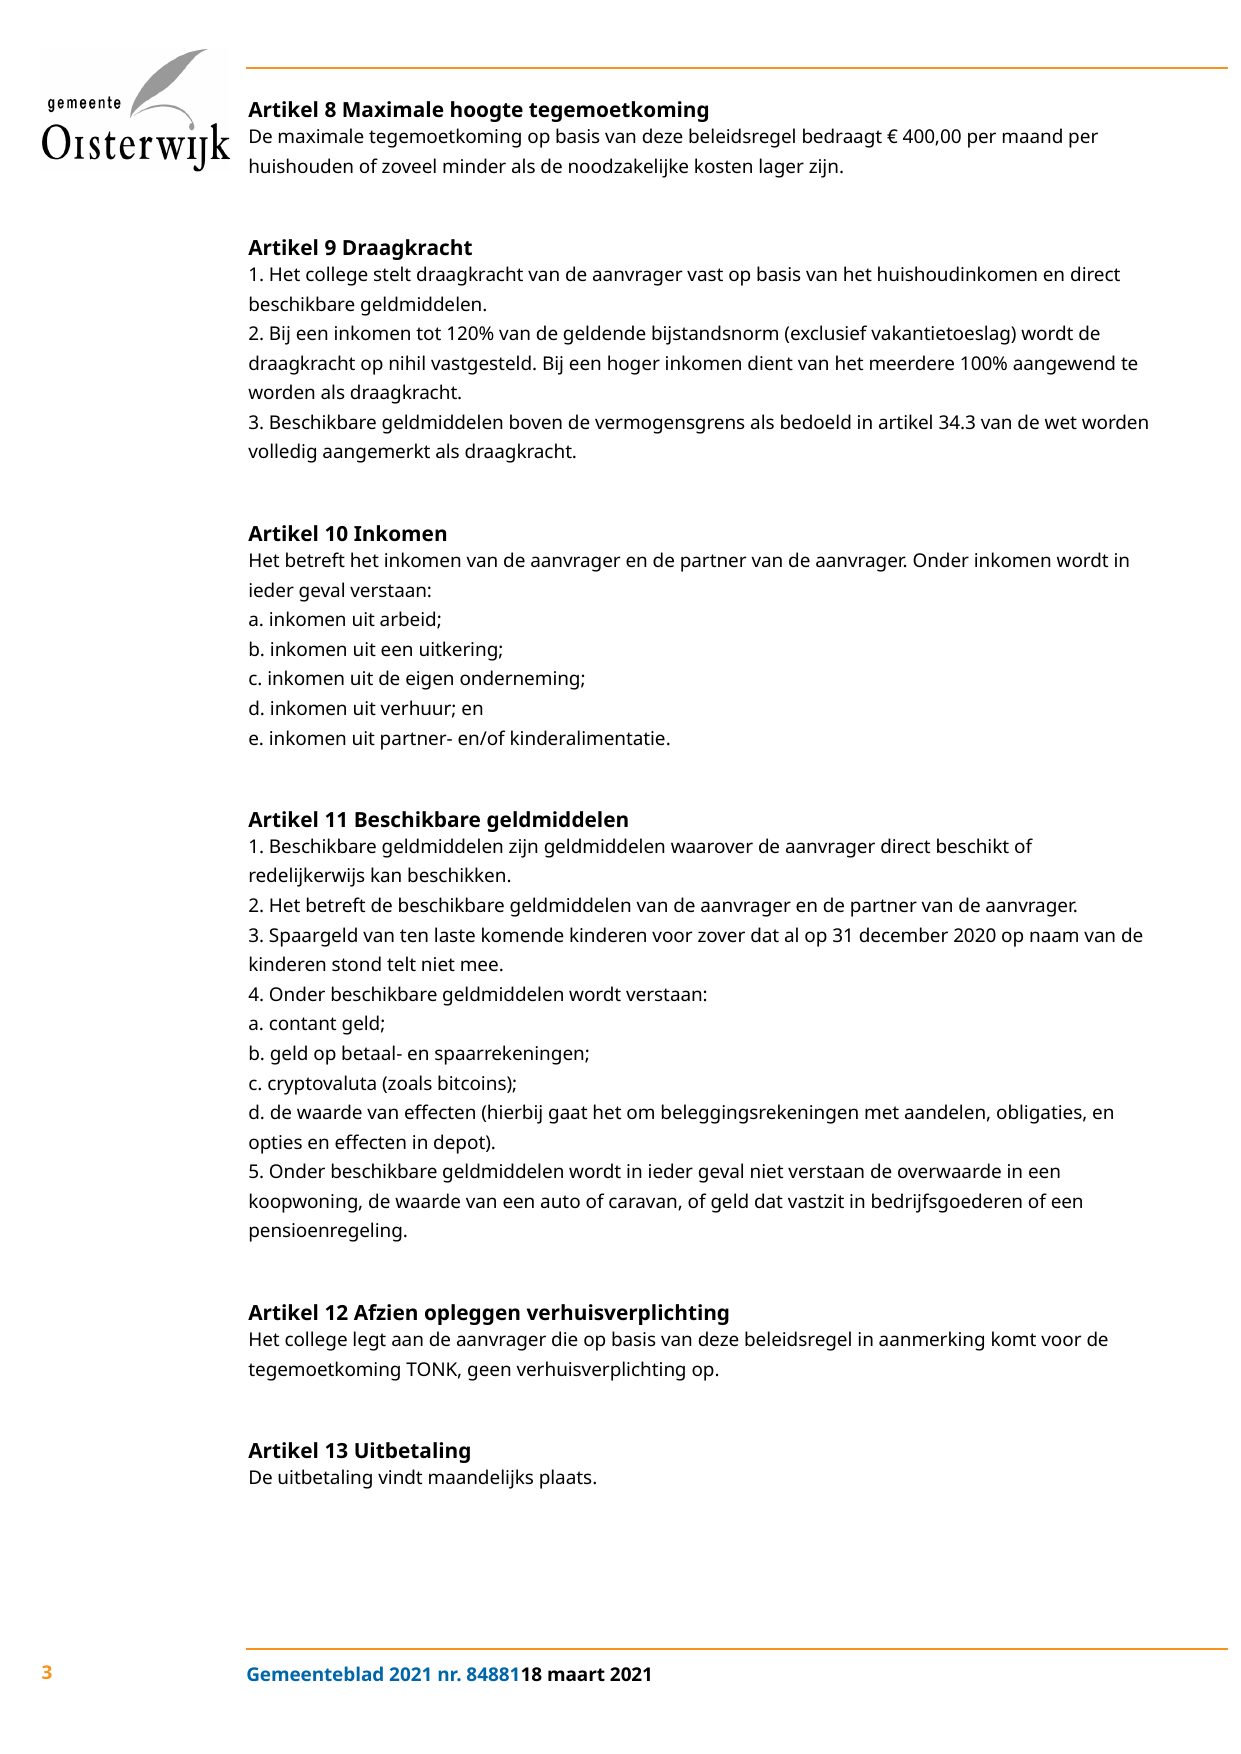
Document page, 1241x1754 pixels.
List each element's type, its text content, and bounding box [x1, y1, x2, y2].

text 1. Het college stelt draagkracht van de aanvrager vast op basis van het huishoudinkomen en direct beschikbare geldmiddelen. [248, 261, 1152, 317]
text 3. Spaargeld van ten laste komende kinderen voor zover dat al op 31 december 2020 op naam van de kinderen stond telt niet mee. [248, 922, 1152, 977]
text Het college legt aan de aanvrager die op basis van deze beleidsregel in aanmerking komt voor de tegemoetkoming TONK, geen verhuisverplichting op. [248, 1326, 1152, 1381]
text Het betreft het inkomen van de aanvrager en de partner van de aanvrager. Onder inkomen wordt in ieder geval verstaan: [248, 547, 1152, 602]
text De uitbetaling vindt maandelijks plaats. [248, 1464, 1152, 1490]
text c. cryptovaluta (zoals bitcoins); [248, 1070, 1152, 1096]
text a. contant geld; [248, 1011, 1152, 1036]
text e. inkomen uit partner- en/of kinderalimentatie. [248, 725, 1152, 750]
text a. inkomen uit arbeid; [248, 606, 1152, 632]
text 1. Beschikbare geldmiddelen zijn geldmiddelen waarover de aanvrager direct beschikt of redelijkerwijs kan beschikken. [248, 833, 1152, 888]
text Artikel 9 Draagkracht [248, 233, 1152, 261]
text Artikel 12 Afzien opleggen verhuisverplichting [248, 1298, 1152, 1326]
text 4. Onder beschikbare geldmiddelen wordt verstaan: [248, 981, 1152, 1007]
picture [41, 47, 231, 172]
text 3. Beschikbare geldmiddelen boven de vermogensgrens als bedoeld in artikel 34.3 van de wet worden volledig aangemerkt als draagkracht. [248, 409, 1152, 464]
text b. geld op betaal- en spaarrekeningen; [248, 1040, 1152, 1066]
text Artikel 10 Inkomen [248, 519, 1152, 547]
text De maximale tegemoetkoming op basis van deze beleidsregel bedraagt € 400,00 per maand per huishouden of zoveel minder als de noodzakelijke kosten lager zijn. [248, 123, 1152, 178]
text 5. Onder beschikbare geldmiddelen wordt in ieder geval niet verstaan de overwaarde in een koopwoning, de waarde van een auto of caravan, of geld dat vastzit in bedrijfsgoederen of een pensioenregeling. [248, 1158, 1152, 1243]
text d. inkomen uit verhuur; en [248, 695, 1152, 721]
text c. inkomen uit de eigen onderneming; [248, 666, 1152, 691]
text 2. Het betreft de beschikbare geldmiddelen van de aanvrager en de partner van de aanvrager. [248, 892, 1152, 918]
text d. de waarde van effecten (hierbij gaat het om beleggingsrekeningen met aandelen, obligaties, en opties en effecten in depot). [248, 1099, 1152, 1155]
text Artikel 11 Beschikbare geldmiddelen [248, 805, 1152, 833]
text Artikel 13 Uitbetaling [248, 1436, 1152, 1464]
text b. inkomen uit een uitkering; [248, 636, 1152, 662]
text Artikel 8 Maximale hoogte tegemoetkoming [248, 95, 1152, 123]
text 2. Bij een inkomen tot 120% van de geldende bijstandsnorm (exclusief vakantietoeslag) wordt de draagkracht op nihil vastgesteld. Bij een hoger inkomen dient van het meerdere 100% aangewend te worden als draagkracht. [248, 320, 1152, 405]
